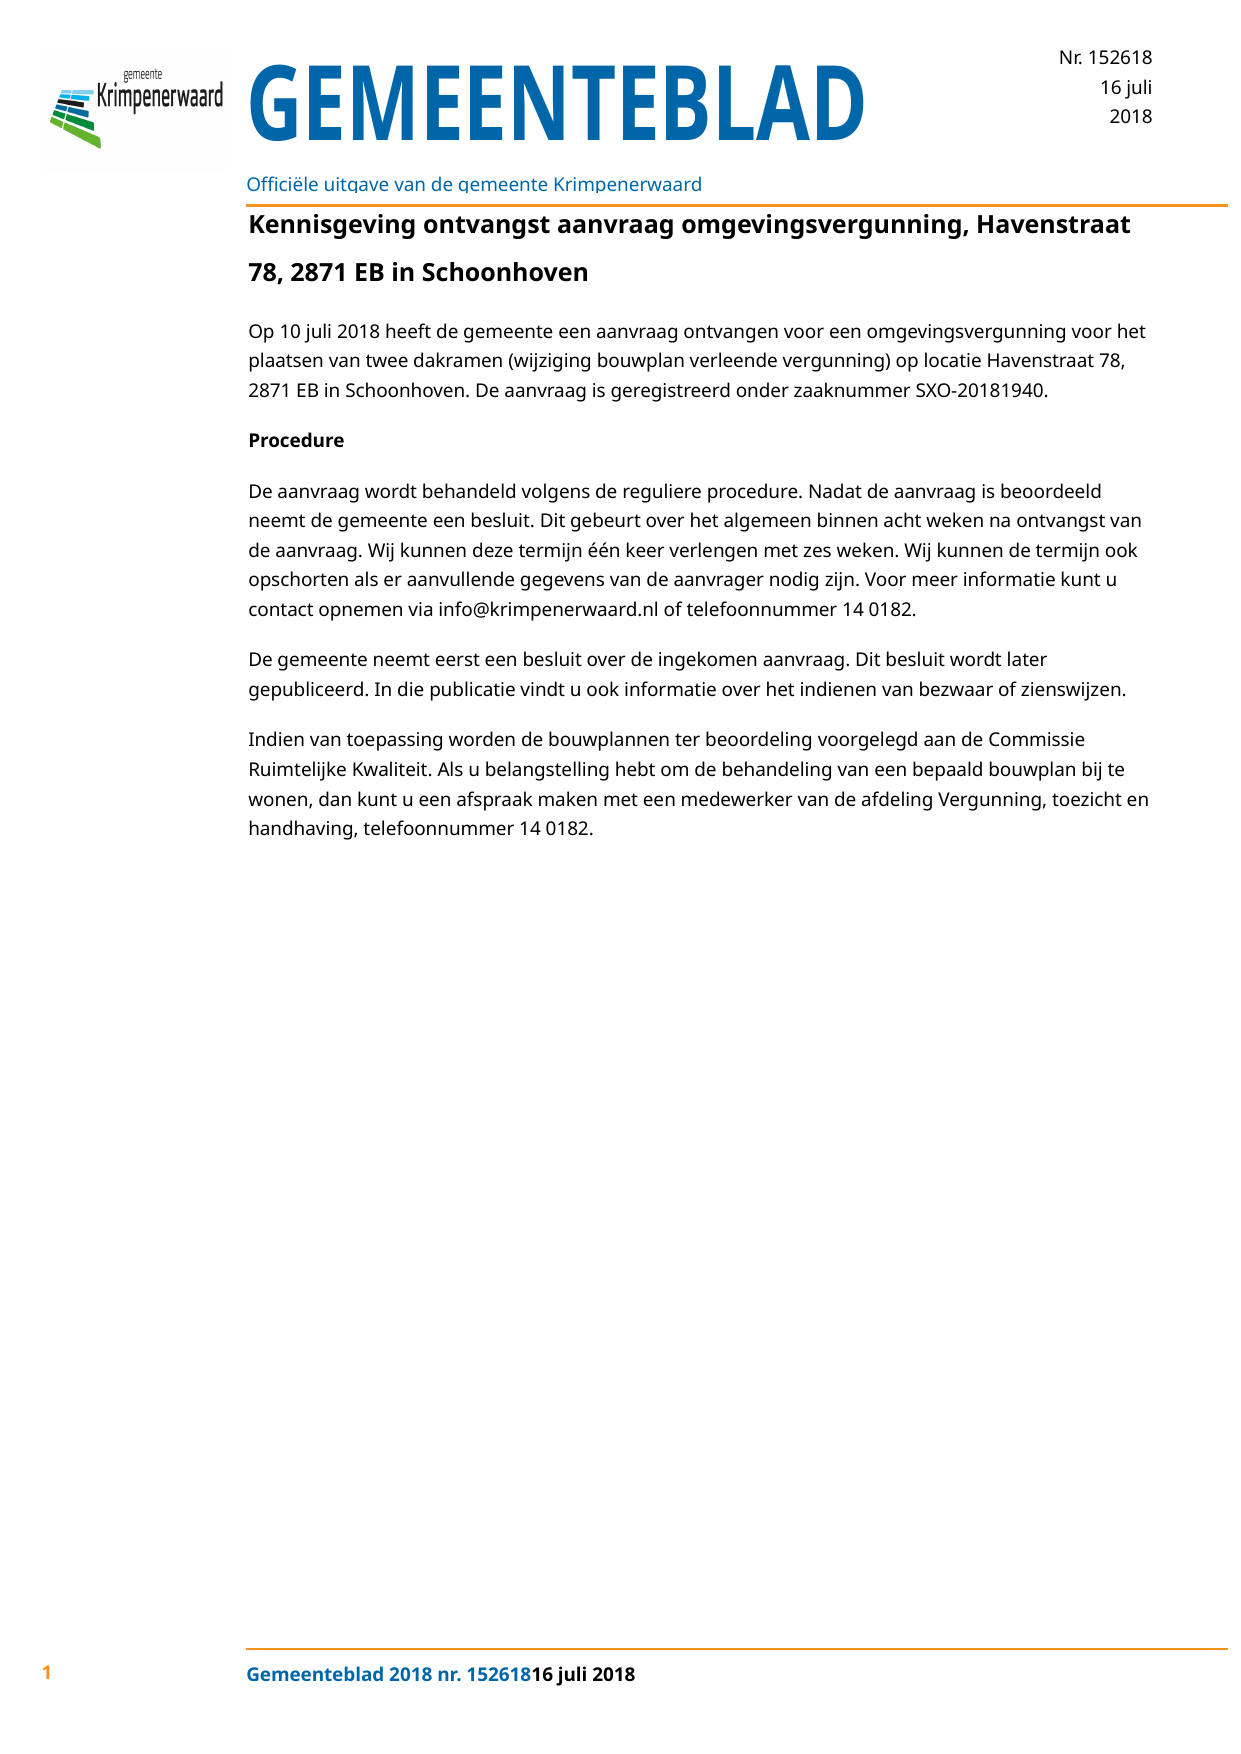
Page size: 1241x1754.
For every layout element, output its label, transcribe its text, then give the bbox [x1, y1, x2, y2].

text De gemeente neemt eerst een besluit over de ingekomen aanvraag. Dit besluit wordt later gepubliceerd. In die publicatie vindt u ook informatie over het indienen van bezwaar of zienswijzen. [248, 647, 1152, 702]
text De aanvraag wordt behandeld volgens de reguliere procedure. Nadat de aanvraag is beoordeeld neemt de gemeente een besluit. Dit gebeurt over het algemeen binnen acht weken na ontvangst van de aanvraag. Wij kunnen deze termijn één keer verlengen met zes weken. Wij kunnen de termijn ook opschorten als er aanvullende gegevens van de aanvrager nodig zijn. Voor meer informatie kunt u contact opnemen via info@krimpenerwaard.nl of telefoonnummer 14 0182. [248, 478, 1152, 622]
picture [41, 47, 231, 172]
text Op 10 juli 2018 heeft de gemeente een aanvraag ontvangen voor een omgevingsvergunning voor het plaatsen van twee dakramen (wijziging bouwplan verleende vergunning) op locatie Havenstraat 78, 2871 EB in Schoonhoven. De aanvraag is geregistreerd onder zaaknummer SXO-20181940. [248, 318, 1152, 403]
text Indien van toepassing worden de bouwplannen ter beoordeling voorgelegd aan de Commissie Ruimtelijke Kwaliteit. Als u belangstelling hebt om de behandeling van een bepaald bouwplan bij te wonen, dan kunt u een afspraak maken met een medewerker van de afdeling Vergunning, toezicht en handhaving, telefoonnummer 14 0182. [248, 727, 1152, 841]
text Kennisgeving ontvangst aanvraag omgevingsvergunning, Havenstraat 78, 2871 EB in Schoonhoven [248, 207, 1152, 288]
text Procedure [248, 427, 1152, 453]
